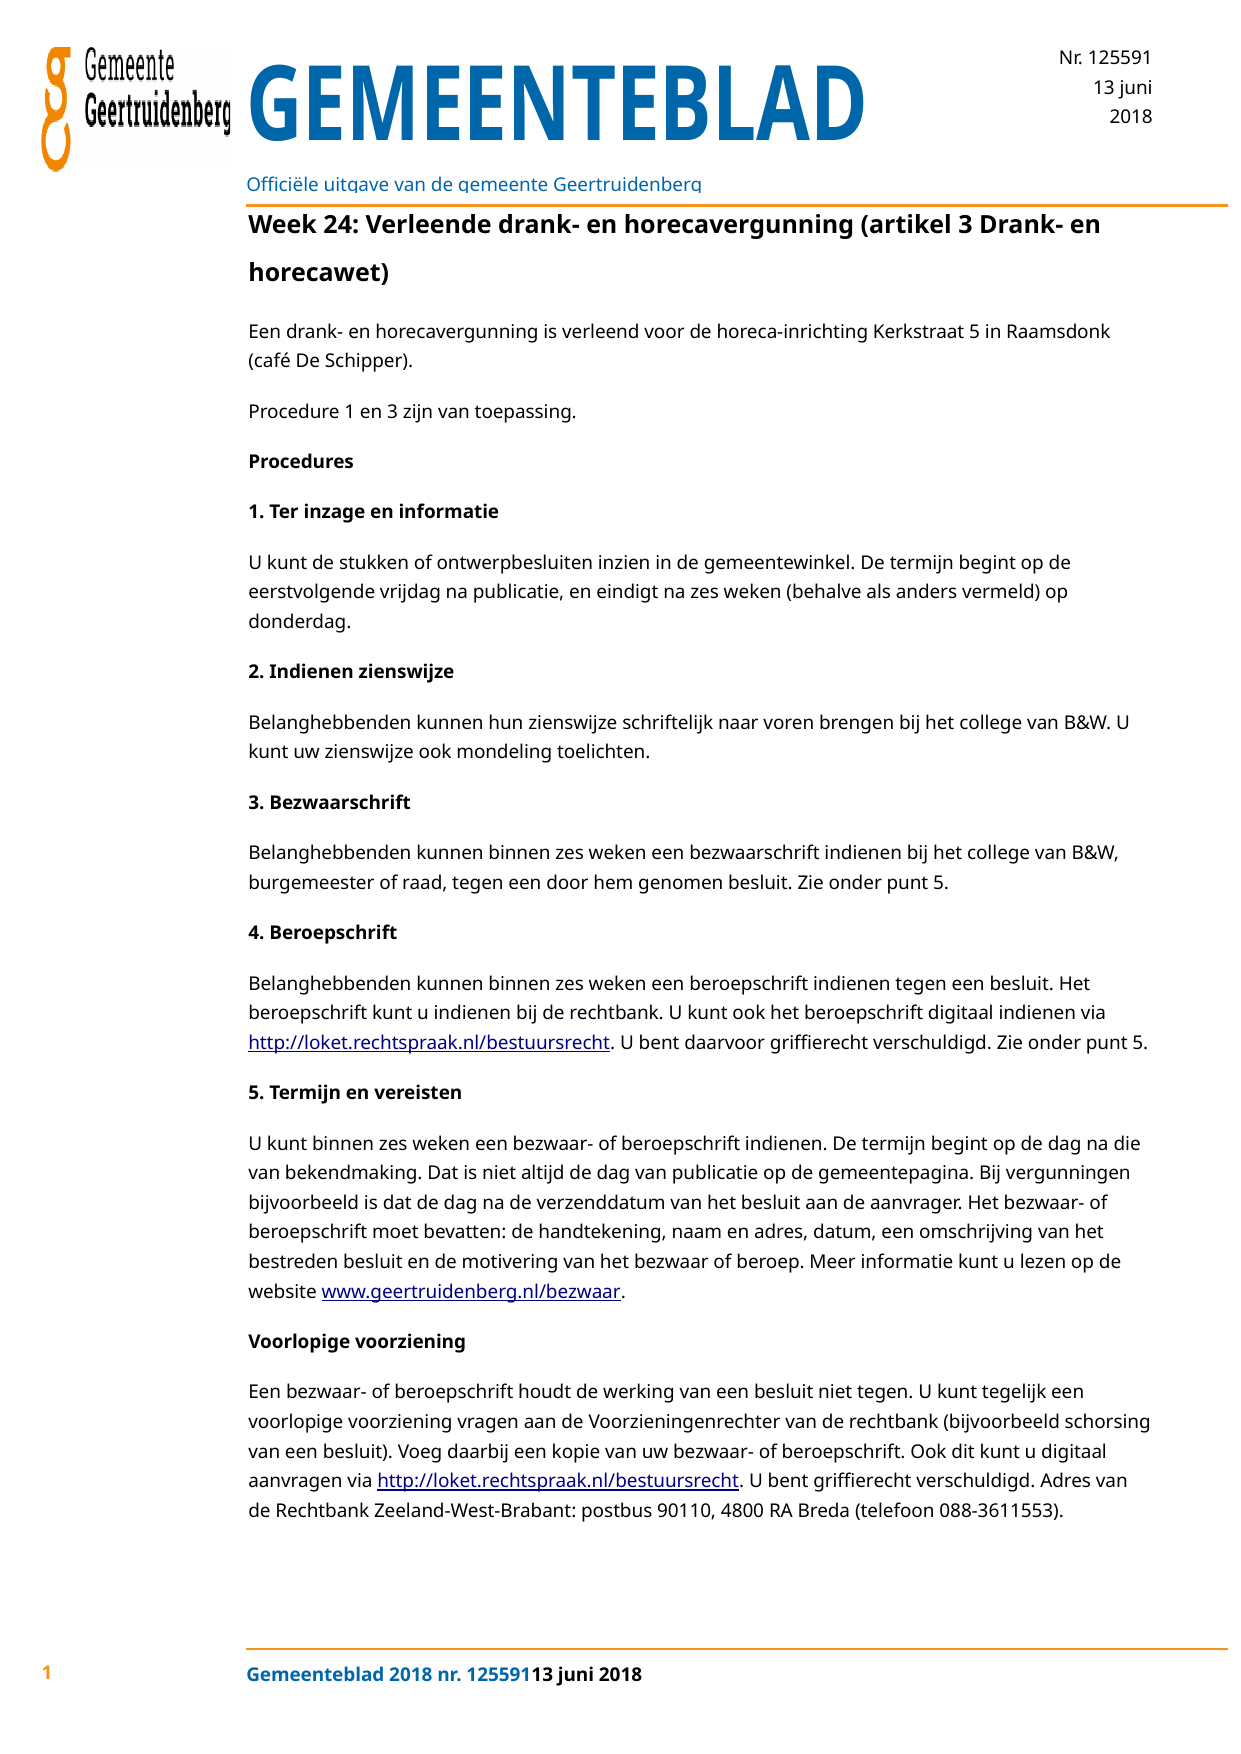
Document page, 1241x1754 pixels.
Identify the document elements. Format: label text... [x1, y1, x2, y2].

text Belanghebbenden kunnen binnen zes weken een bezwaarschrift indienen bij het college van B&W, burgemeester of raad, tegen een door hem genomen besluit. Zie onder punt 5. [248, 839, 1152, 895]
text Een bezwaar- of beroepschrift houdt de werking van een besluit niet tegen. U kunt tegelijk een voorlopige voorziening vragen aan de Voorzieningenrechter van de rechtbank (bijvoorbeeld schorsing van een besluit). Voeg daarbij een kopie van uw bezwaar- of beroepschrift. Ook dit kunt u digitaal aanvragen via http://loket.rechtspraak.nl/bestuursrecht. U bent griffierecht verschuldigd. Adres van de Rechtbank Zeeland-West-Brabant: postbus 90110, 4800 RA Breda (telefoon 088-3611553). [248, 1379, 1152, 1523]
text 5. Termijn en vereisten [248, 1079, 1152, 1105]
text Week 24: Verleende drank- en horecavergunning (artikel 3 Drank- en horecawet) [248, 207, 1152, 288]
text U kunt de stukken of ontwerpbesluiten inzien in de gemeentewinkel. De termijn begint op de eerstvolgende vrijdag na publicatie, en eindigt na zes weken (behalve als anders vermeld) op donderdag. [248, 549, 1152, 634]
text 3. Bezwaarschrift [248, 789, 1152, 815]
text U kunt binnen zes weken een bezwaar- of beroepschrift indienen. De termijn begint op de dag na die van bekendmaking. Dat is niet altijd de dag van publicatie op de gemeentepagina. Bij vergunningen bijvoorbeeld is dat de dag na de verzenddatum van het besluit aan de aanvrager. Het bezwaar- of beroepschrift moet bevatten: de handtekening, naam en adres, datum, een omschrijving van het bestreden besluit en de motivering van het bezwaar of beroep. Meer informatie kunt u lezen op de website www.geertruidenberg.nl/bezwaar. [248, 1130, 1152, 1304]
text Belanghebbenden kunnen hun zienswijze schriftelijk naar voren brengen bij het college van B&W. U kunt uw zienswijze ook mondeling toelichten. [248, 709, 1152, 764]
picture [41, 47, 231, 172]
text 2. Indienen zienswijze [248, 659, 1152, 684]
text Een drank- en horecavergunning is verleend voor de horeca-inrichting Kerkstraat 5 in Raamsdonk (café De Schipper). [248, 318, 1152, 373]
text Belanghebbenden kunnen binnen zes weken een beroepschrift indienen tegen een besluit. Het beroepschrift kunt u indienen bij de rechtbank. U kunt ook het beroepschrift digitaal indienen via http://loket.rechtspraak.nl/bestuursrecht. U bent daarvoor griffierecht verschuldigd. Zie onder punt 5. [248, 970, 1152, 1055]
text Voorlopige voorziening [248, 1328, 1152, 1354]
text 4. Beroepschrift [248, 919, 1152, 945]
text Procedures [248, 448, 1152, 474]
text Procedure 1 en 3 zijn van toepassing. [248, 398, 1152, 424]
text 1. Ter inzage en informatie [248, 499, 1152, 524]
